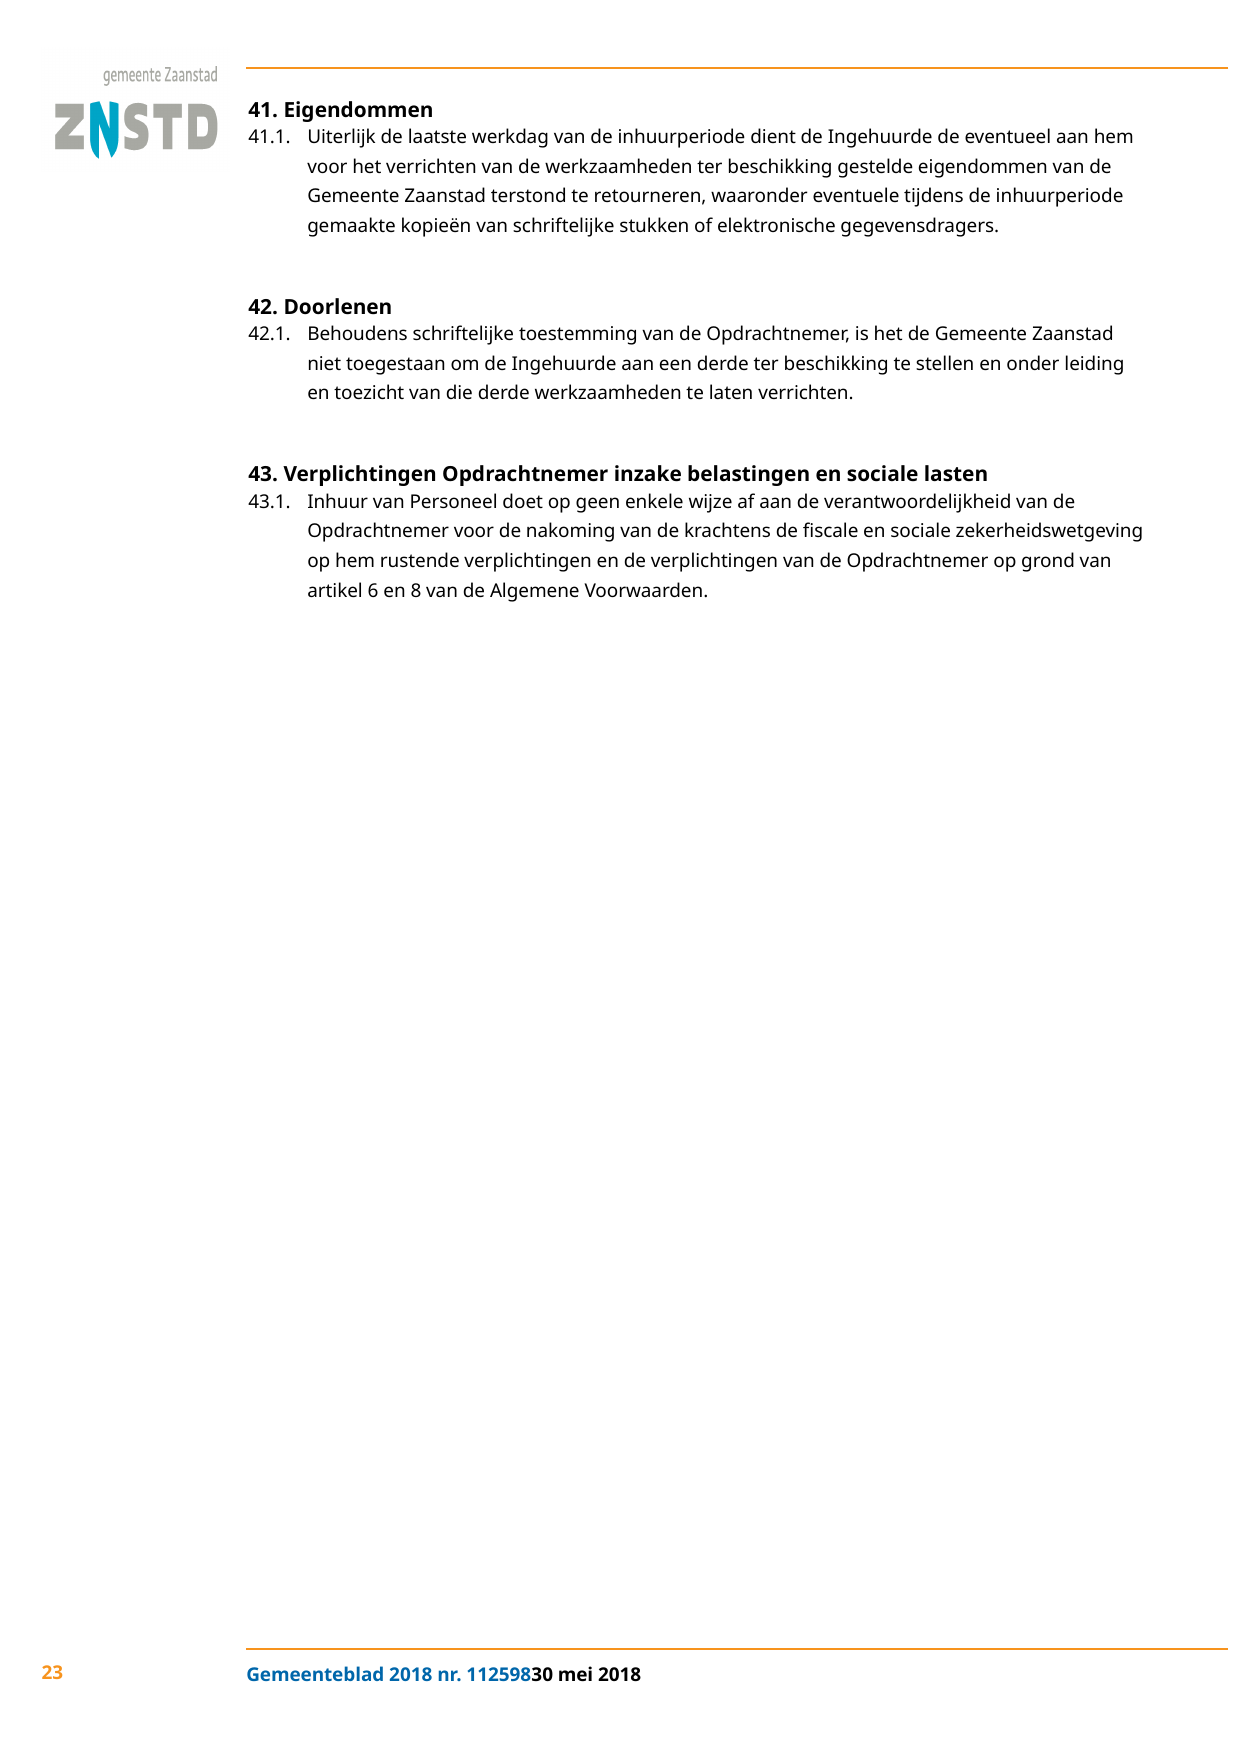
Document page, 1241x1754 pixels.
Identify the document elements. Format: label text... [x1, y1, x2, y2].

picture [41, 47, 231, 172]
text 43. Verplichtingen Opdrachtnemer inzake belastingen en sociale lasten [248, 459, 1152, 488]
text 41. Eigendommen [248, 95, 1152, 123]
list Uiterlijk de laatste werkdag van de inhuurperiode dient de Ingehuurde de eventueel aan hem voor het verrichten van de werkzaamheden ter beschikking gestelde eigendommen van de Gemeente Zaanstad terstond te retourneren, waaronder eventuele tijdens de inhuurperiode gemaakte kopieën van schriftelijke stukken of elektronische gegevensdragers. [248, 123, 1152, 238]
list Behoudens schriftelijke toestemming van de Opdrachtnemer, is het de Gemeente Zaanstad niet toegestaan om de Ingehuurde aan een derde ter beschikking te stellen en onder leiding en toezicht van die derde werkzaamheden te laten verrichten. [248, 320, 1152, 405]
text 42. Doorlenen [248, 292, 1152, 320]
list Inhuur van Personeel doet op geen enkele wijze af aan de verantwoordelijkheid van de Opdrachtnemer voor de nakoming van de krachtens de fiscale en sociale zekerheidswetgeving op hem rustende verplichtingen en de verplichtingen van de Opdrachtnemer op grond van artikel 6 en 8 van de Algemene Voorwaarden. [248, 488, 1152, 602]
